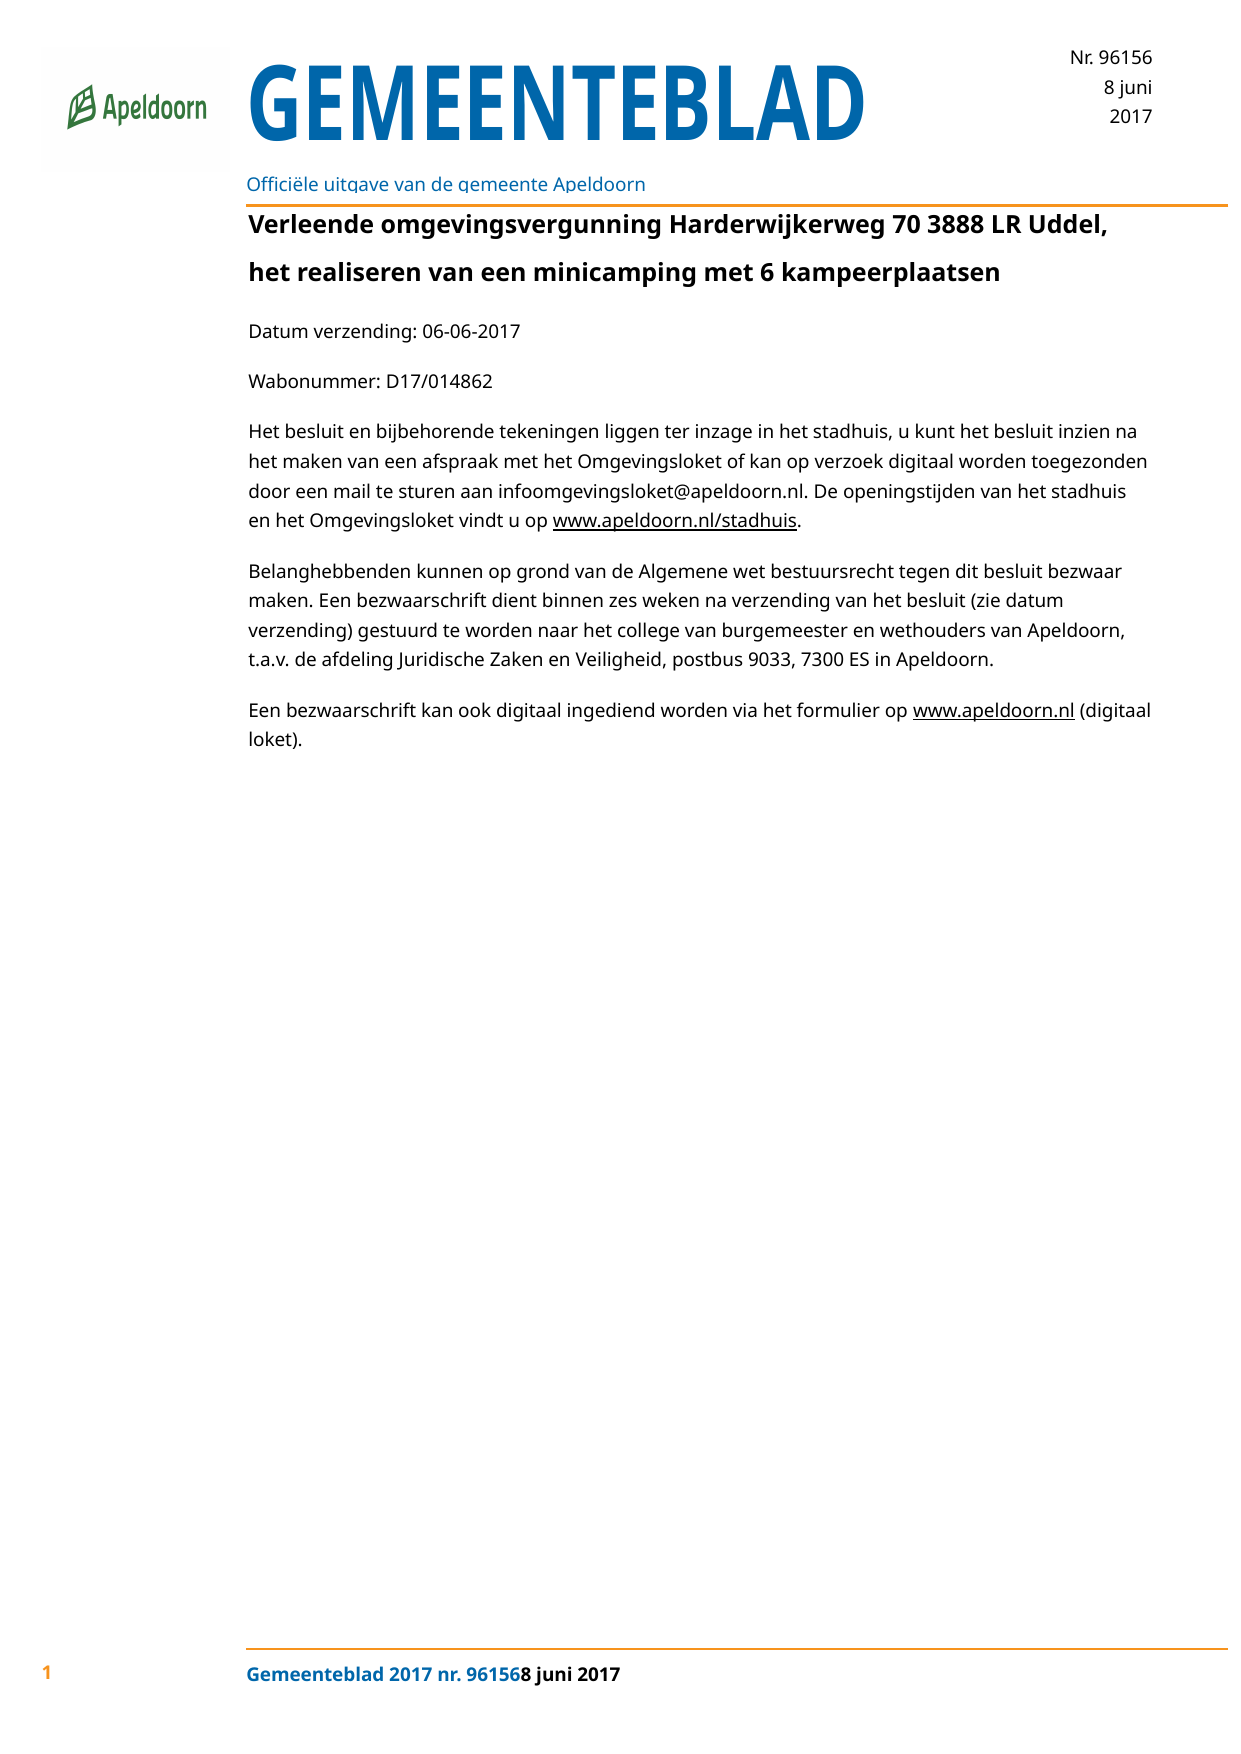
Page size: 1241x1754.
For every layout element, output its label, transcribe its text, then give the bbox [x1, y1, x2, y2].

text Een bezwaarschrift kan ook digitaal ingediend worden via het formulier op www.apeldoorn.nl (digitaal loket). [248, 697, 1152, 752]
picture [41, 47, 231, 172]
text Belanghebbenden kunnen op grond van de Algemene wet bestuursrecht tegen dit besluit bezwaar maken. Een bezwaarschrift dient binnen zes weken na verzending van het besluit (zie datum verzending) gestuurd te worden naar het college van burgemeester en wethouders van Apeldoorn, t.a.v. de afdeling Juridische Zaken en Veiligheid, postbus 9033, 7300 ES in Apeldoorn. [248, 558, 1152, 672]
text Datum verzending: 06-06-2017 [248, 318, 1152, 344]
text Verleende omgevingsvergunning Harderwijkerweg 70 3888 LR Uddel, het realiseren van een minicamping met 6 kampeerplaatsen [248, 207, 1152, 288]
text Het besluit en bijbehorende tekeningen liggen ter inzage in het stadhuis, u kunt het besluit inzien na het maken van een afspraak met het Omgevingsloket of kan op verzoek digitaal worden toegezonden door een mail te sturen aan infoomgevingsloket@apeldoorn.nl. De openingstijden van het stadhuis en het Omgevingsloket vindt u op www.apeldoorn.nl/stadhuis. [248, 419, 1152, 533]
text Wabonummer: D17/014862 [248, 368, 1152, 394]
